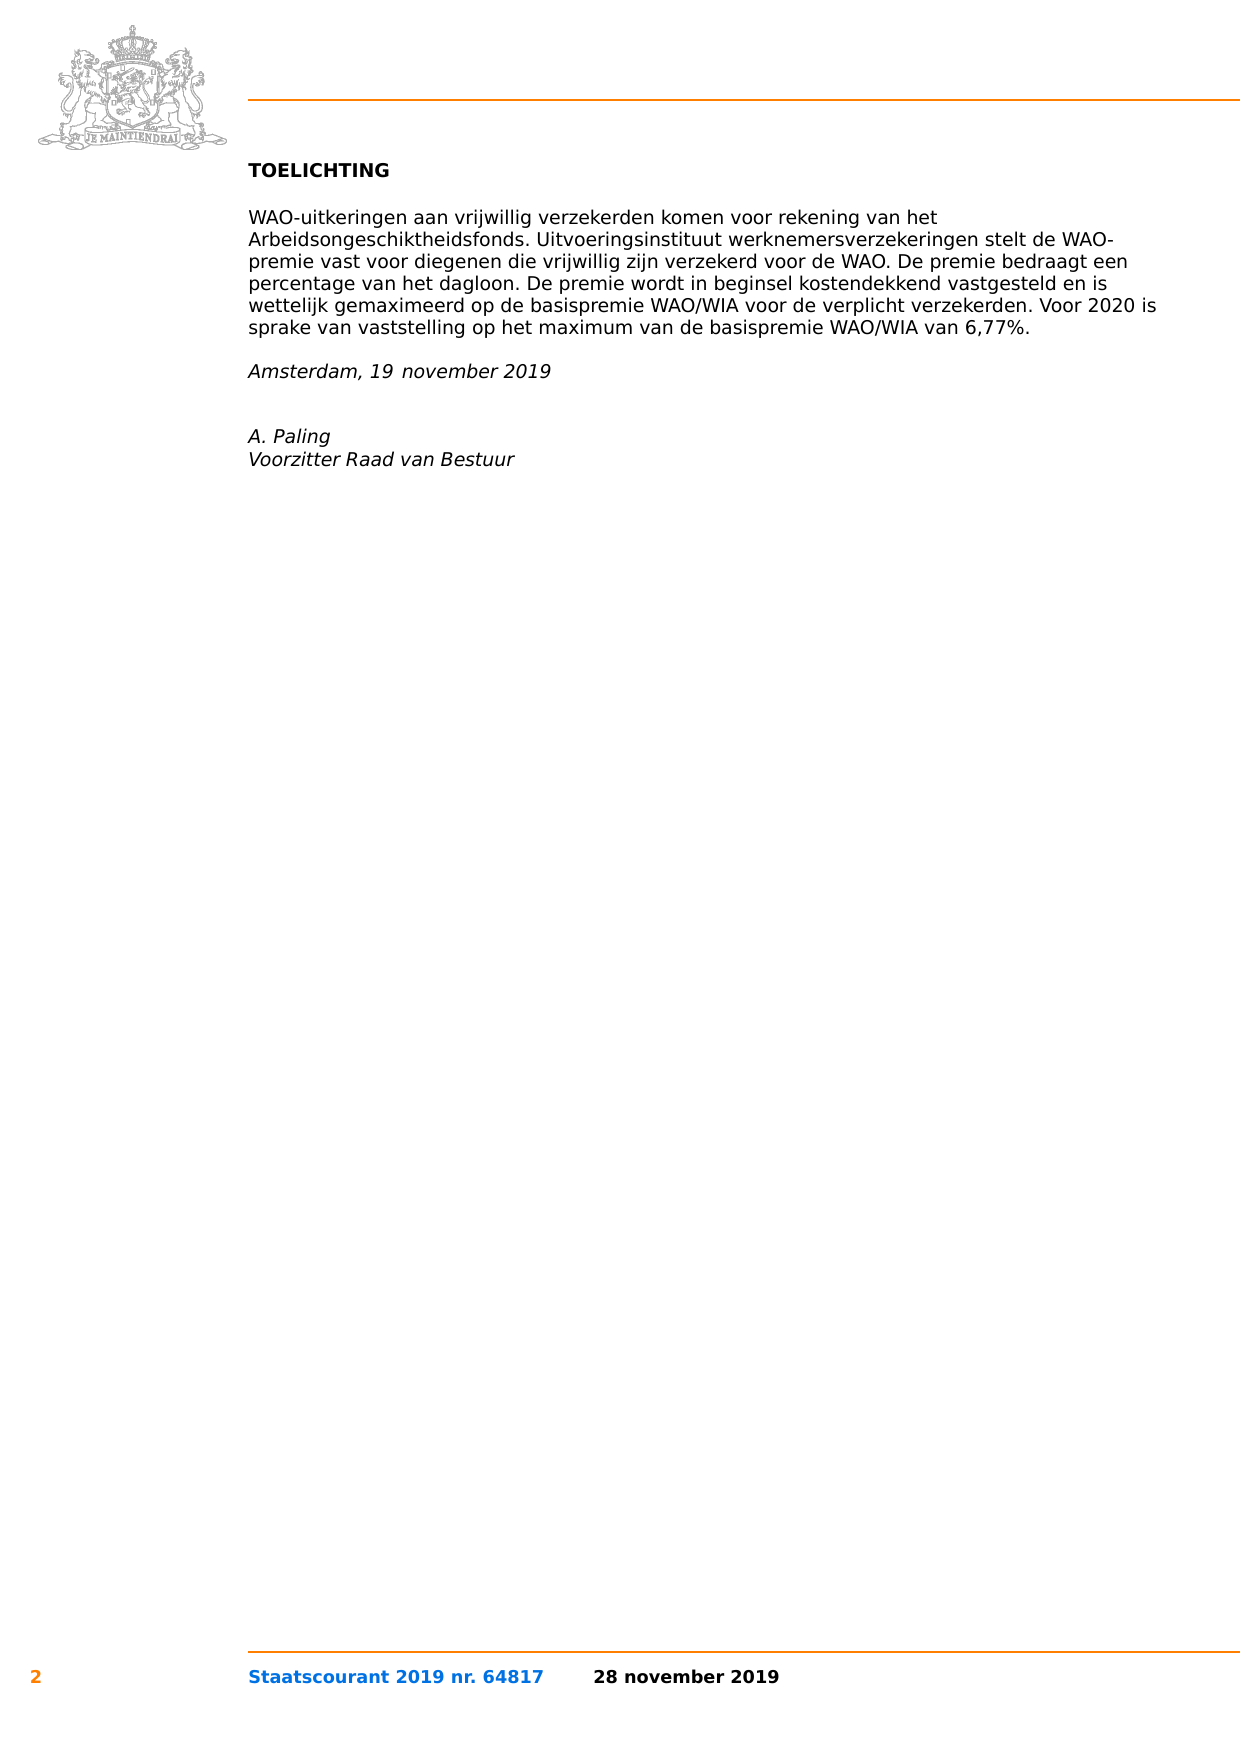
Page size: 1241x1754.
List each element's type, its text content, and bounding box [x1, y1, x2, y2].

text WAO-uitkeringen aan vrijwillig verzekerden komen voor rekening van het Arbeidsongeschiktheidsfonds. Uitvoeringsinstituut werknemersverzekeringen stelt de WAO-premie vast voor diegenen die vrijwillig zijn verzekerd voor de WAO. De premie bedraagt een percentage van het dagloon. De premie wordt in beginsel kostendekkend vastgesteld en is wettelijk gemaximeerd op de basispremie WAO/WIA voor de verplicht verzekerden. Voor 2020 is sprake van vaststelling op het maximum van de basispremie WAO/WIA van 6,77%. [248, 207, 1163, 339]
picture [38, 25, 227, 150]
text A. Paling Voorzitter Raad van Bestuur [248, 404, 1163, 470]
text Amsterdam, 19 november 2019 [248, 361, 1163, 383]
subtitle TOELICHTING [248, 160, 1163, 182]
